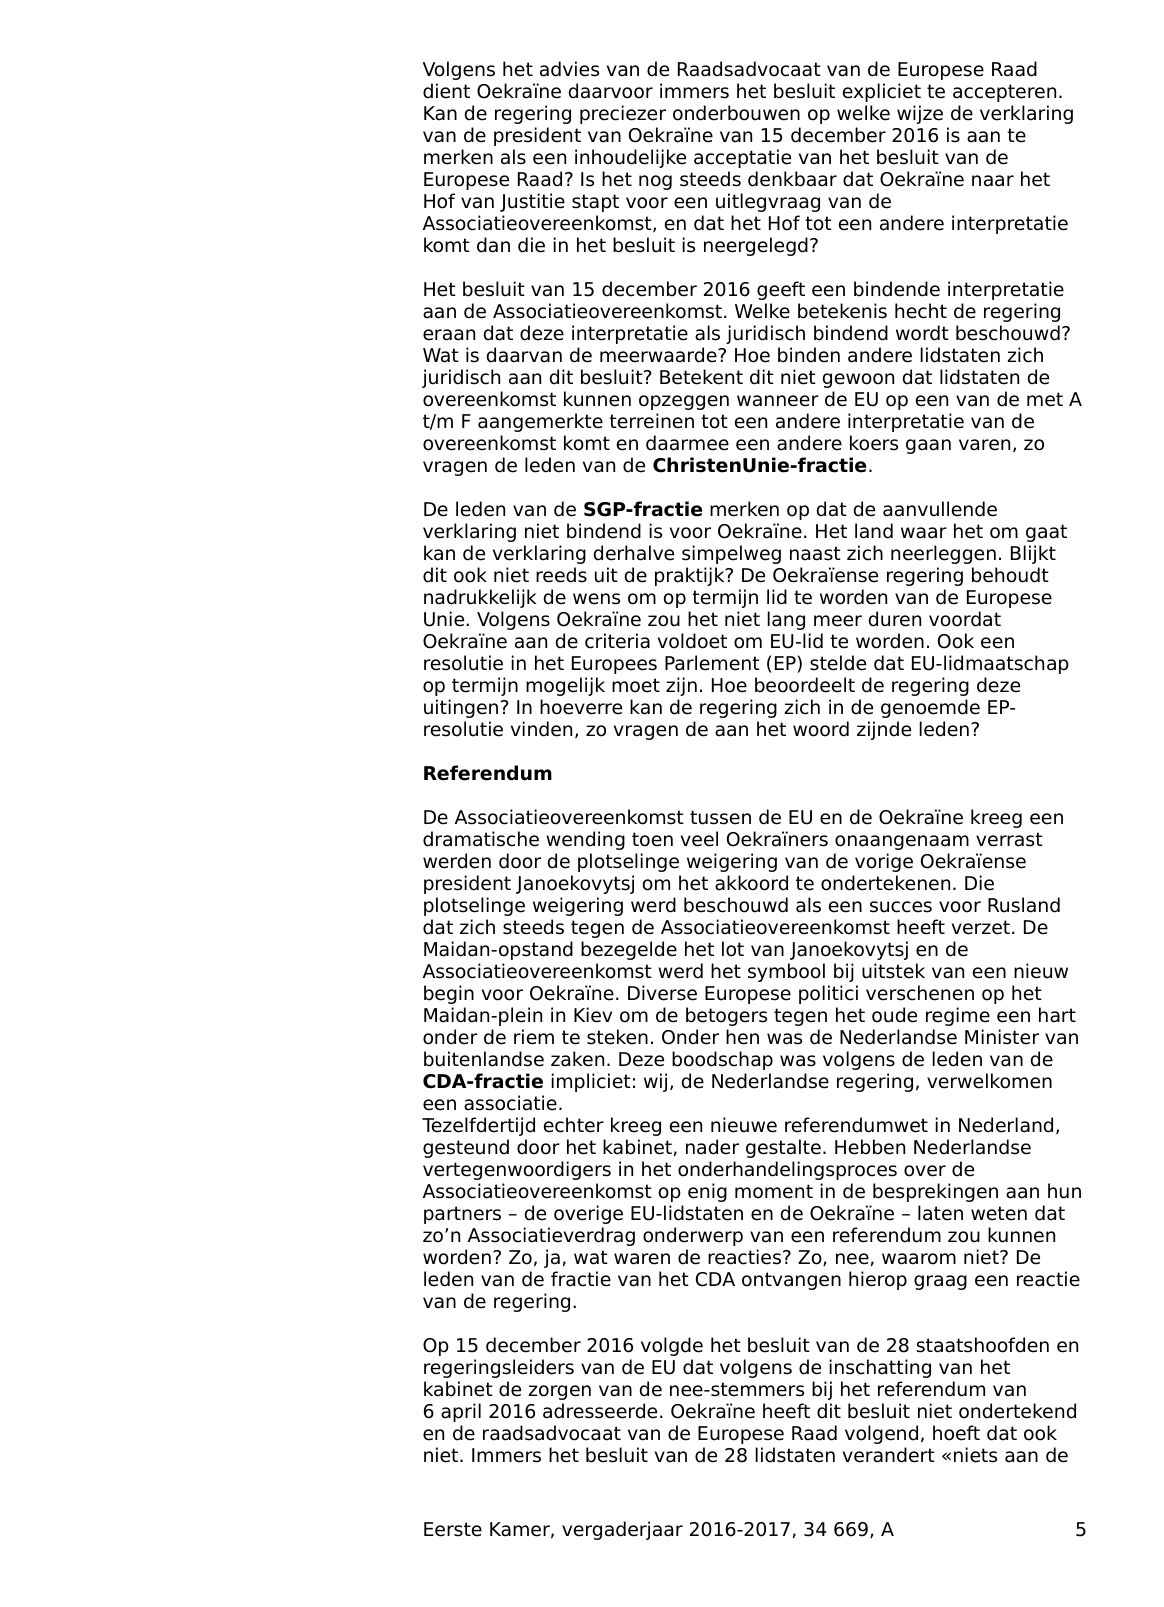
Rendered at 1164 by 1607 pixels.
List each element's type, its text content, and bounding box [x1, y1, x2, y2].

text Het besluit van 15 december 2016 geeft een bindende interpretatie aan de Associatieovereenkomst. Welke betekenis hecht de regering eraan dat deze interpretatie als juridisch bindend wordt beschouwd? Wat is daarvan de meerwaarde? Hoe binden andere lidstaten zich juridisch aan dit besluit? Betekent dit niet gewoon dat lidstaten de overeenkomst kunnen opzeggen wanneer de EU op een van de met A t/m F aangemerkte terreinen tot een andere interpretatie van de overeenkomst komt en daarmee een andere koers gaan varen, zo vragen de leden van de ChristenUnie-fractie. [422, 279, 1087, 477]
text Tezelfdertijd echter kreeg een nieuwe referendumwet in Nederland, gesteund door het kabinet, nader gestalte. Hebben Nederlandse vertegenwoordigers in het onderhandelingsproces over de Associatieovereenkomst op enig moment in de besprekingen aan hun partners – de overige EU-lidstaten en de Oekraïne – laten weten dat zo’n Associatieverdrag onderwerp van een referendum zou kunnen worden? Zo, ja, wat waren de reacties? Zo, nee, waarom niet? De leden van de fractie van het CDA ontvangen hierop graag een reactie van de regering. [422, 1115, 1087, 1313]
text Volgens het advies van de Raadsadvocaat van de Europese Raad dient Oekraïne daarvoor immers het besluit expliciet te accepteren. Kan de regering preciezer onderbouwen op welke wijze de verklaring van de president van Oekraïne van 15 december 2016 is aan te merken als een inhoudelijke acceptatie van het besluit van de Europese Raad? Is het nog steeds denkbaar dat Oekraïne naar het Hof van Justitie stapt voor een uitlegvraag van de Associatieovereenkomst, en dat het Hof tot een andere interpretatie komt dan die in het besluit is neergelegd? [422, 59, 1087, 257]
subtitle Referendum [422, 763, 1087, 785]
text Op 15 december 2016 volgde het besluit van de 28 staatshoofden en regeringsleiders van de EU dat volgens de inschatting van het kabinet de zorgen van de nee-stemmers bij het referendum van 6 april 2016 adresseerde. Oekraïne heeft dit besluit niet ondertekend en de raadsadvocaat van de Europese Raad volgend, hoeft dat ook niet. Immers het besluit van de 28 lidstaten verandert «niets aan de [422, 1335, 1087, 1467]
text De leden van de SGP-fractie merken op dat de aanvullende verklaring niet bindend is voor Oekraïne. Het land waar het om gaat kan de verklaring derhalve simpelweg naast zich neerleggen. Blijkt dit ook niet reeds uit de praktijk? De Oekraïense regering behoudt nadrukkelijk de wens om op termijn lid te worden van de Europese Unie. Volgens Oekraïne zou het niet lang meer duren voordat Oekraïne aan de criteria voldoet om EU-lid te worden. Ook een resolutie in het Europees Parlement (EP) stelde dat EU-lidmaatschap op termijn mogelijk moet zijn. Hoe beoordeelt de regering deze uitingen? In hoeverre kan de regering zich in de genoemde EP-resolutie vinden, zo vragen de aan het woord zijnde leden? [422, 499, 1087, 741]
text De Associatieovereenkomst tussen de EU en de Oekraïne kreeg een dramatische wending toen veel Oekraïners onaangenaam verrast werden door de plotselinge weigering van de vorige Oekraïense president Janoekovytsj om het akkoord te ondertekenen. Die plotselinge weigering werd beschouwd als een succes voor Rusland dat zich steeds tegen de Associatieovereenkomst heeft verzet. De Maidan-opstand bezegelde het lot van Janoekovytsj en de Associatieovereenkomst werd het symbool bij uitstek van een nieuw begin voor Oekraïne. Diverse Europese politici verschenen op het Maidan-plein in Kiev om de betogers tegen het oude regime een hart onder de riem te steken. Onder hen was de Nederlandse Minister van buitenlandse zaken. Deze boodschap was volgens de leden van de CDA-fractie impliciet: wij, de Nederlandse regering, verwelkomen een associatie. [422, 807, 1087, 1115]
